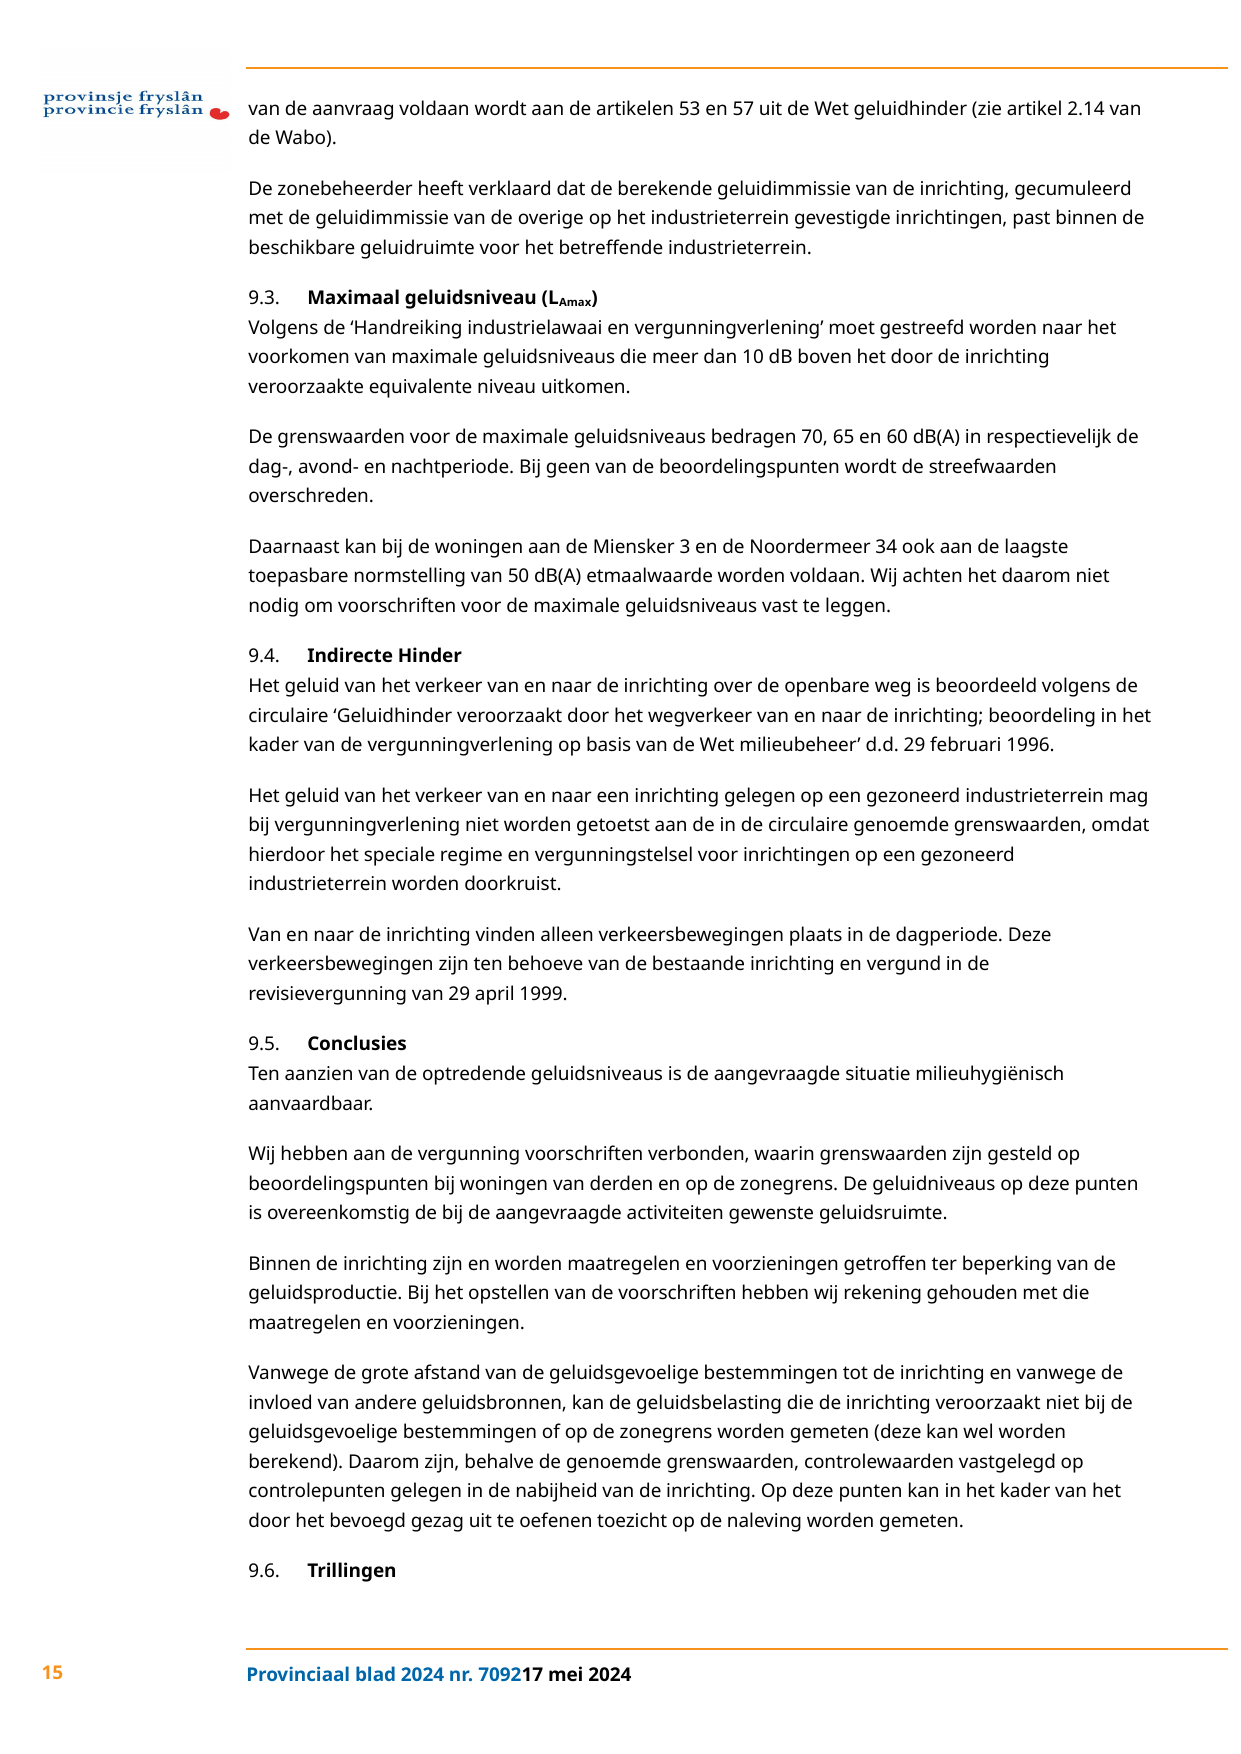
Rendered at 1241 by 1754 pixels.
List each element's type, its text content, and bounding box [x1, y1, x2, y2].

text Volgens de ‘Handreiking industrielawaai en vergunningverlening’ moet gestreefd worden naar het voorkomen van maximale geluidsniveaus die meer dan 10 dB boven het door de inrichting veroorzaakte equivalente niveau uitkomen. [248, 314, 1152, 399]
text De grenswaarden voor de maximale geluidsniveaus bedragen 70, 65 en 60 dB(A) in respectievelijk de dag-, avond- en nachtperiode. Bij geen van de beoordelingspunten wordt de streefwaarden overschreden. [248, 423, 1152, 508]
picture [41, 47, 231, 172]
list Maximaal geluidsniveau (LAmax) [248, 284, 1152, 310]
text Vanwege de grote afstand van de geluidsgevoelige bestemmingen tot de inrichting en vanwege de invloed van andere geluidsbronnen, kan de geluidsbelasting die de inrichting veroorzaakt niet bij de geluidsgevoelige bestemmingen of op de zonegrens worden gemeten (deze kan wel worden berekend). Daarom zijn, behalve de genoemde grenswaarden, controlewaarden vastgelegd op controlepunten gelegen in de nabijheid van de inrichting. Op deze punten kan in het kader van het door het bevoegd gezag uit te oefenen toezicht op de naleving worden gemeten. [248, 1359, 1152, 1533]
text Daarnaast kan bij de woningen aan de Miensker 3 en de Noordermeer 34 ook aan de laagste toepasbare normstelling van 50 dB(A) etmaalwaarde worden voldaan. Wij achten het daarom niet nodig om voorschriften voor de maximale geluidsniveaus vast te leggen. [248, 533, 1152, 618]
text De zonebeheerder heeft verklaard dat de berekende geluidimmissie van de inrichting, gecumuleerd met de geluidimmissie van de overige op het industrieterrein gevestigde inrichtingen, past binnen de beschikbare geluidruimte voor het betreffende industrieterrein. [248, 175, 1152, 260]
text Het geluid van het verkeer van en naar de inrichting over de openbare weg is beoordeeld volgens de circulaire ‘Geluidhinder veroorzaakt door het wegverkeer van en naar de inrichting; beoordeling in het kader van de vergunningverlening op basis van de Wet milieubeheer’ d.d. 29 februari 1996. [248, 672, 1152, 757]
text Ten aanzien van de optredende geluidsniveaus is de aangevraagde situatie milieuhygiënisch aanvaardbaar. [248, 1060, 1152, 1116]
text Wij hebben aan de vergunning voorschriften verbonden, waarin grenswaarden zijn gesteld op beoordelingspunten bij woningen van derden en op de zonegrens. De geluidniveaus op deze punten is overeenkomstig de bij de aangevraagde activiteiten gewenste geluidsruimte. [248, 1140, 1152, 1225]
list Conclusies [248, 1031, 1152, 1056]
text Binnen de inrichting zijn en worden maatregelen en voorzieningen getroffen ter beperking van de geluidsproductie. Bij het opstellen van de voorschriften hebben wij rekening gehouden met die maatregelen en voorzieningen. [248, 1250, 1152, 1335]
text Van en naar de inrichting vinden alleen verkeersbewegingen plaats in de dagperiode. Deze verkeersbewegingen zijn ten behoeve van de bestaande inrichting en vergund in de revisievergunning van 29 april 1999. [248, 921, 1152, 1006]
list Trillingen [248, 1558, 1152, 1583]
list Indirecte Hinder [248, 643, 1152, 668]
text Het geluid van het verkeer van en naar een inrichting gelegen op een gezoneerd industrieterrein mag bij vergunningverlening niet worden getoetst aan de in de circulaire genoemde grenswaarden, omdat hierdoor het speciale regime en vergunningstelsel voor inrichtingen op een gezoneerd industrieterrein worden doorkruist. [248, 782, 1152, 896]
text van de aanvraag voldaan wordt aan de artikelen 53 en 57 uit de Wet geluidhinder (zie artikel 2.14 van de Wabo). [248, 95, 1152, 150]
